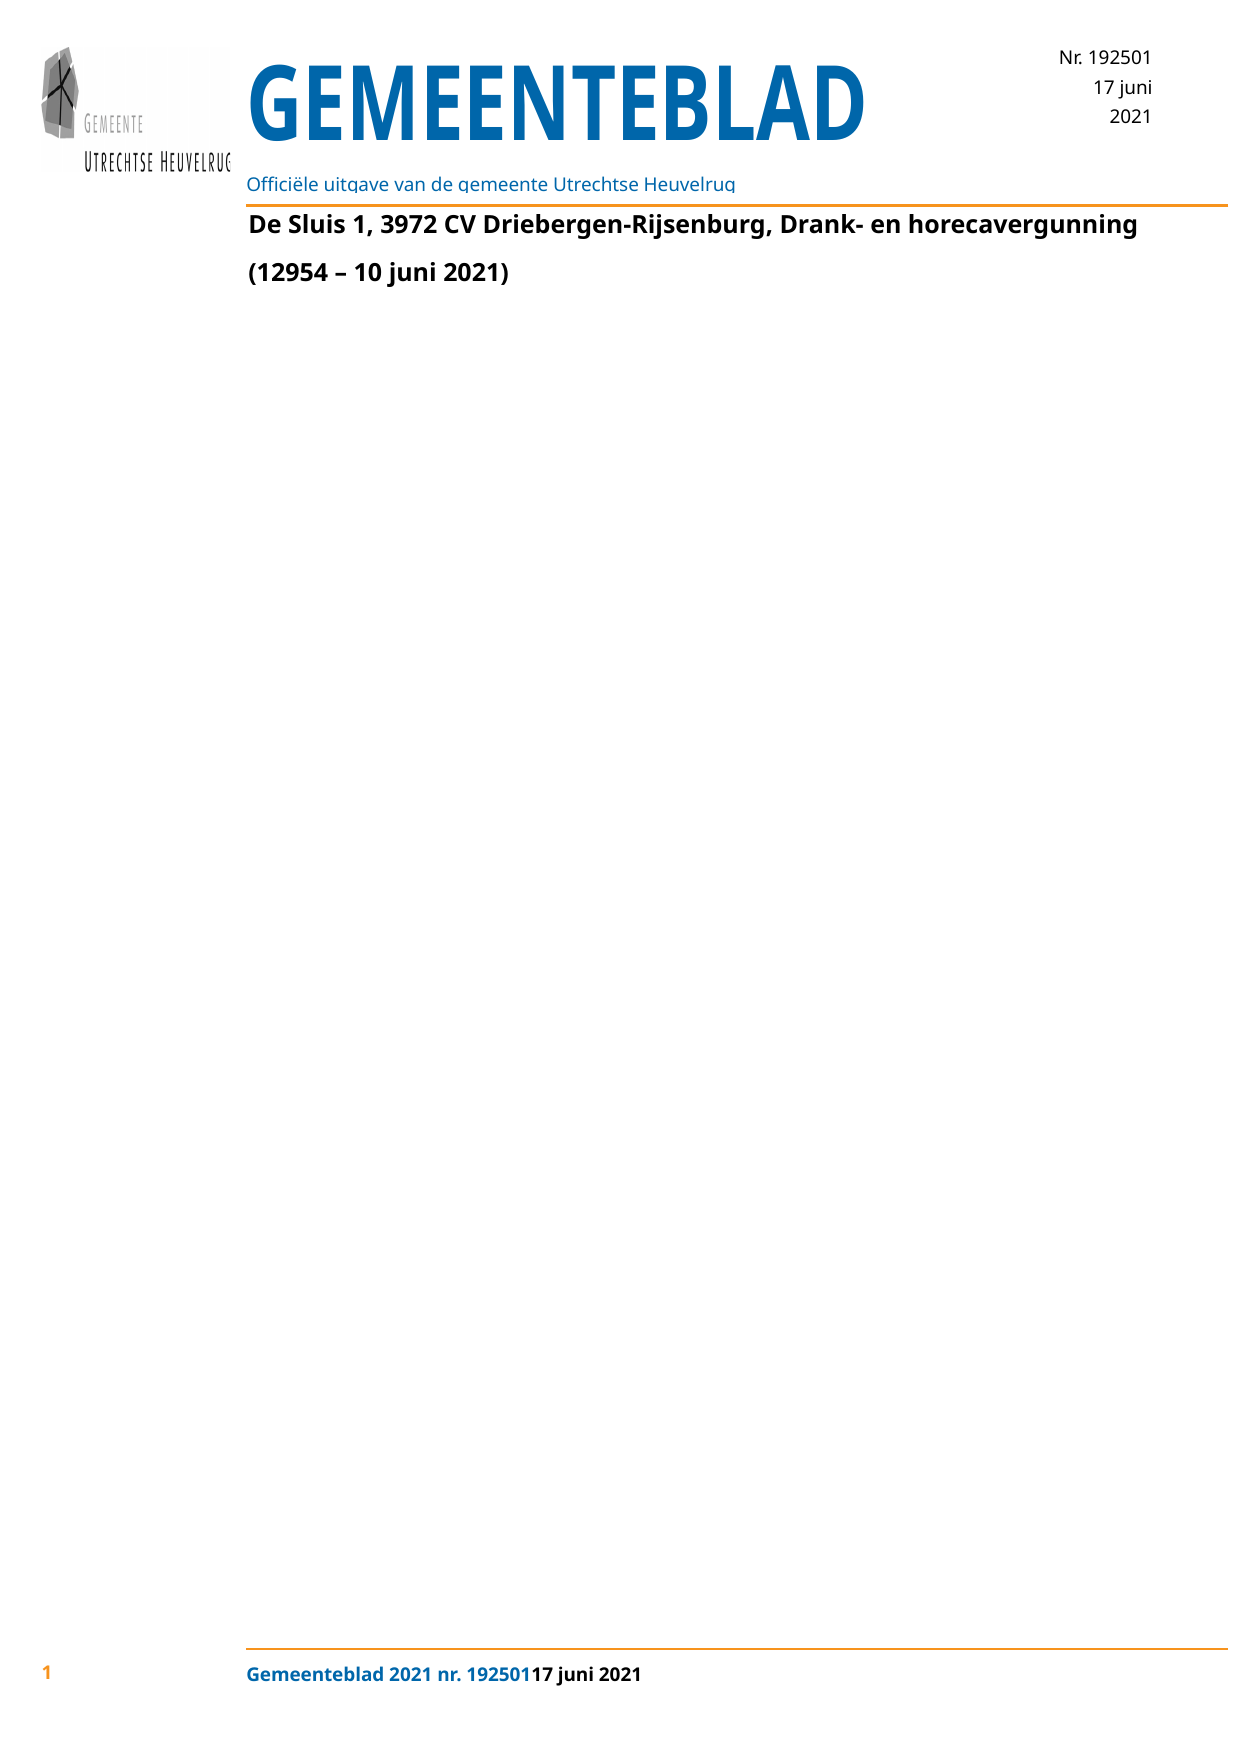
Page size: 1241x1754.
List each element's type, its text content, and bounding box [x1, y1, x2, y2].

text De Sluis 1, 3972 CV Driebergen-Rijsenburg, Drank- en horecavergunning (12954 – 10 juni 2021) [248, 207, 1152, 288]
picture [41, 47, 231, 172]
